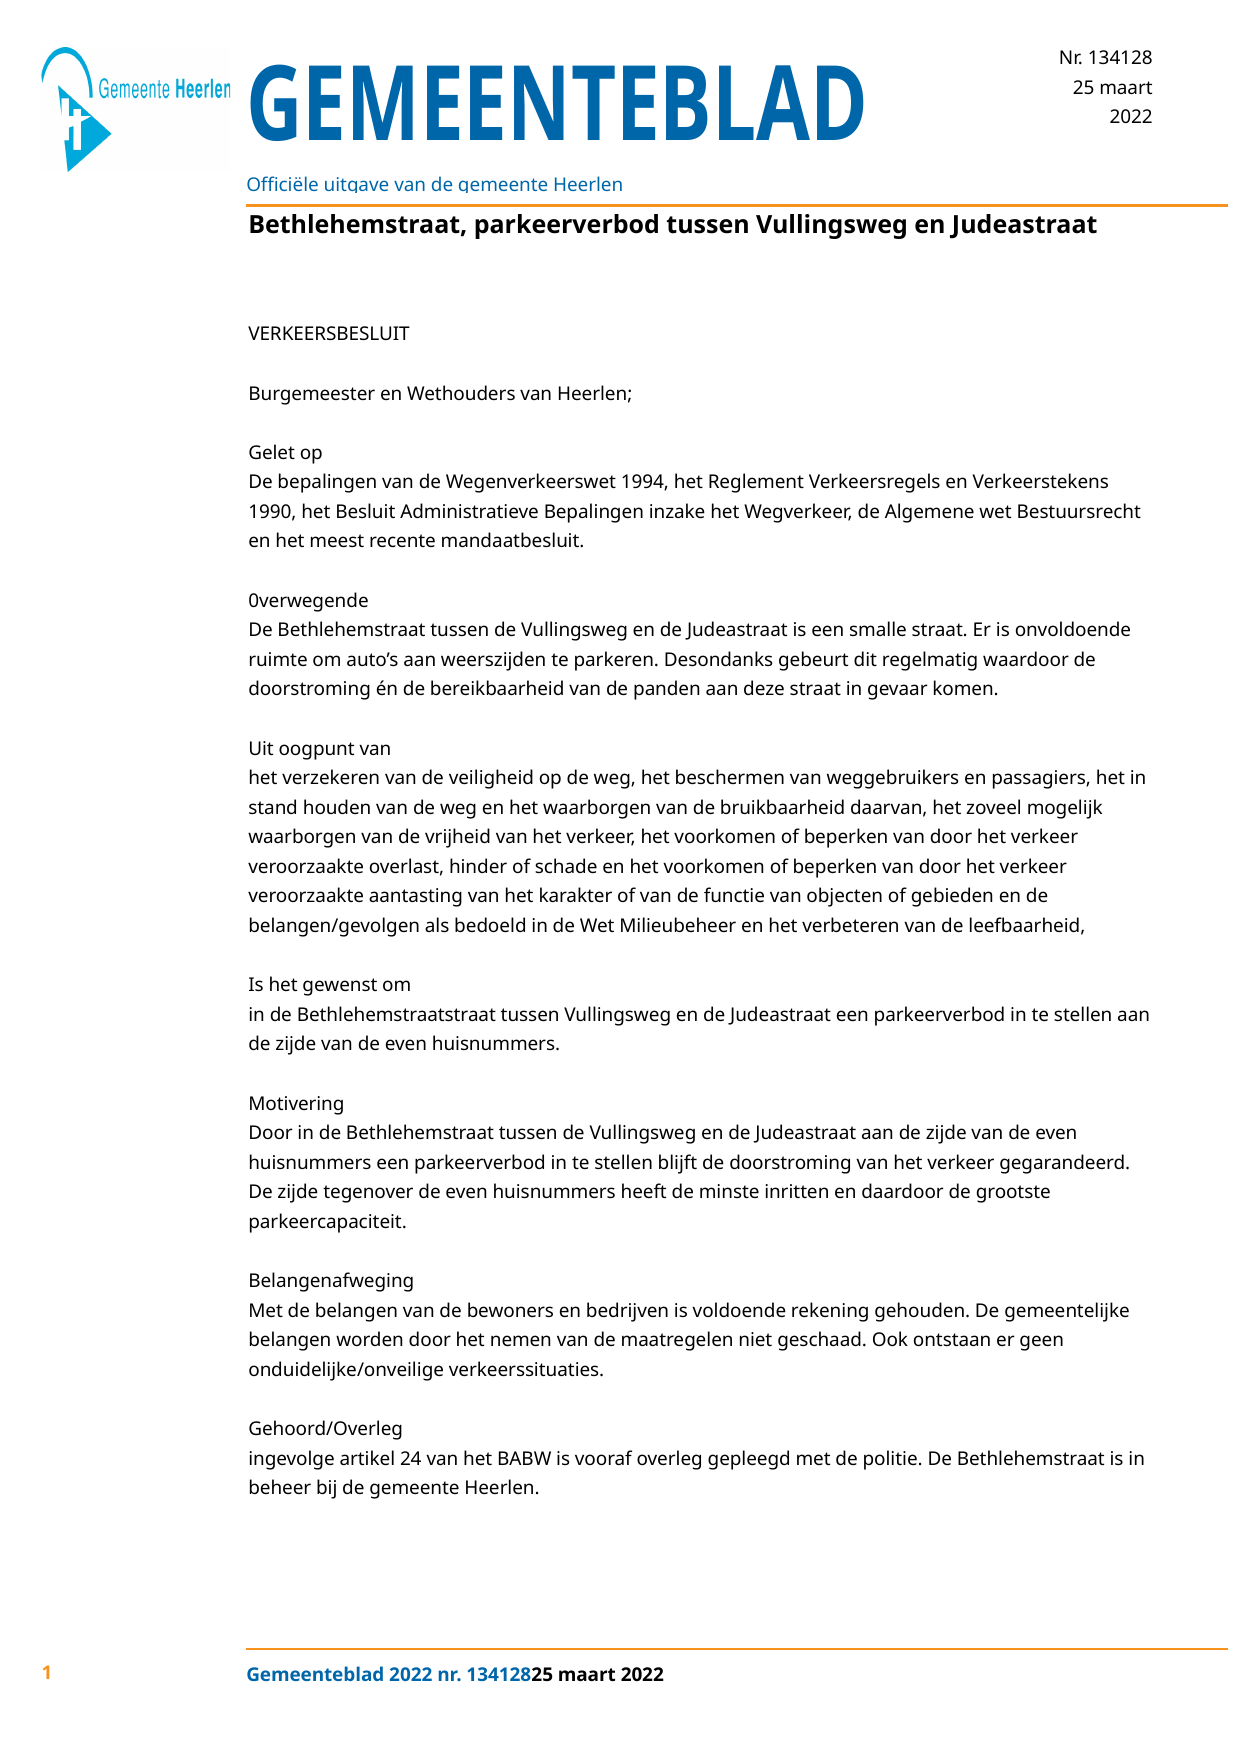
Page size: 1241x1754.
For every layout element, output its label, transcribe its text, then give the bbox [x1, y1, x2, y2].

picture [41, 47, 231, 172]
text Motivering [248, 1090, 1152, 1116]
text Door in de Bethlehemstraat tussen de Vullingsweg en de Judeastraat aan de zijde van de even huisnummers een parkeerverbod in te stellen blijft de doorstroming van het verkeer gegarandeerd. De zijde tegenover de even huisnummers heeft de minste inritten en daardoor de grootste parkeercapaciteit. [248, 1119, 1152, 1234]
text ingevolge artikel 24 van het BABW is vooraf overleg gepleegd met de politie. De Bethlehemstraat is in beheer bij de gemeente Heerlen. [248, 1445, 1152, 1500]
text Uit oogpunt van [248, 735, 1152, 761]
text Belangenafweging [248, 1267, 1152, 1293]
text Gelet op [248, 439, 1152, 465]
text Gehoord/Overleg [248, 1415, 1152, 1441]
text 0verwegende [248, 587, 1152, 613]
text Bethlehemstraat, parkeerverbod tussen Vullingsweg en Judeastraat [248, 207, 1152, 241]
text De Bethlehemstraat tussen de Vullingsweg en de Judeastraat is een smalle straat. Er is onvoldoende ruimte om auto’s aan weerszijden te parkeren. Desondanks gebeurt dit regelmatig waardoor de doorstroming én de bereikbaarheid van de panden aan deze straat in gevaar komen. [248, 616, 1152, 701]
text in de Bethlehemstraatstraat tussen Vullingsweg en de Judeastraat een parkeerverbod in te stellen aan de zijde van de even huisnummers. [248, 1001, 1152, 1056]
text De bepalingen van de Wegenverkeerswet 1994, het Reglement Verkeersregels en Verkeerstekens 1990, het Besluit Administratieve Bepalingen inzake het Wegverkeer, de Algemene wet Bestuursrecht en het meest recente mandaatbesluit. [248, 468, 1152, 553]
text het verzekeren van de veiligheid op de weg, het beschermen van weggebruikers en passagiers, het in stand houden van de weg en het waarborgen van de bruikbaarheid daarvan, het zoveel mogelijk waarborgen van de vrijheid van het verkeer, het voorkomen of beperken van door het verkeer veroorzaakte overlast, hinder of schade en het voorkomen of beperken van door het verkeer veroorzaakte aantasting van het karakter of van de functie van objecten of gebieden en de belangen/gevolgen als bedoeld in de Wet Milieubeheer en het verbeteren van de leefbaarheid, [248, 764, 1152, 938]
text Met de belangen van de bewoners en bedrijven is voldoende rekening gehouden. De gemeentelijke belangen worden door het nemen van de maatregelen niet geschaad. Ook ontstaan er geen onduidelijke/onveilige verkeerssituaties. [248, 1297, 1152, 1382]
text Is het gewenst om [248, 971, 1152, 997]
text VERKEERSBESLUIT [248, 321, 1152, 346]
text Burgemeester en Wethouders van Heerlen; [248, 380, 1152, 406]
picture [41, 47, 59, 70]
